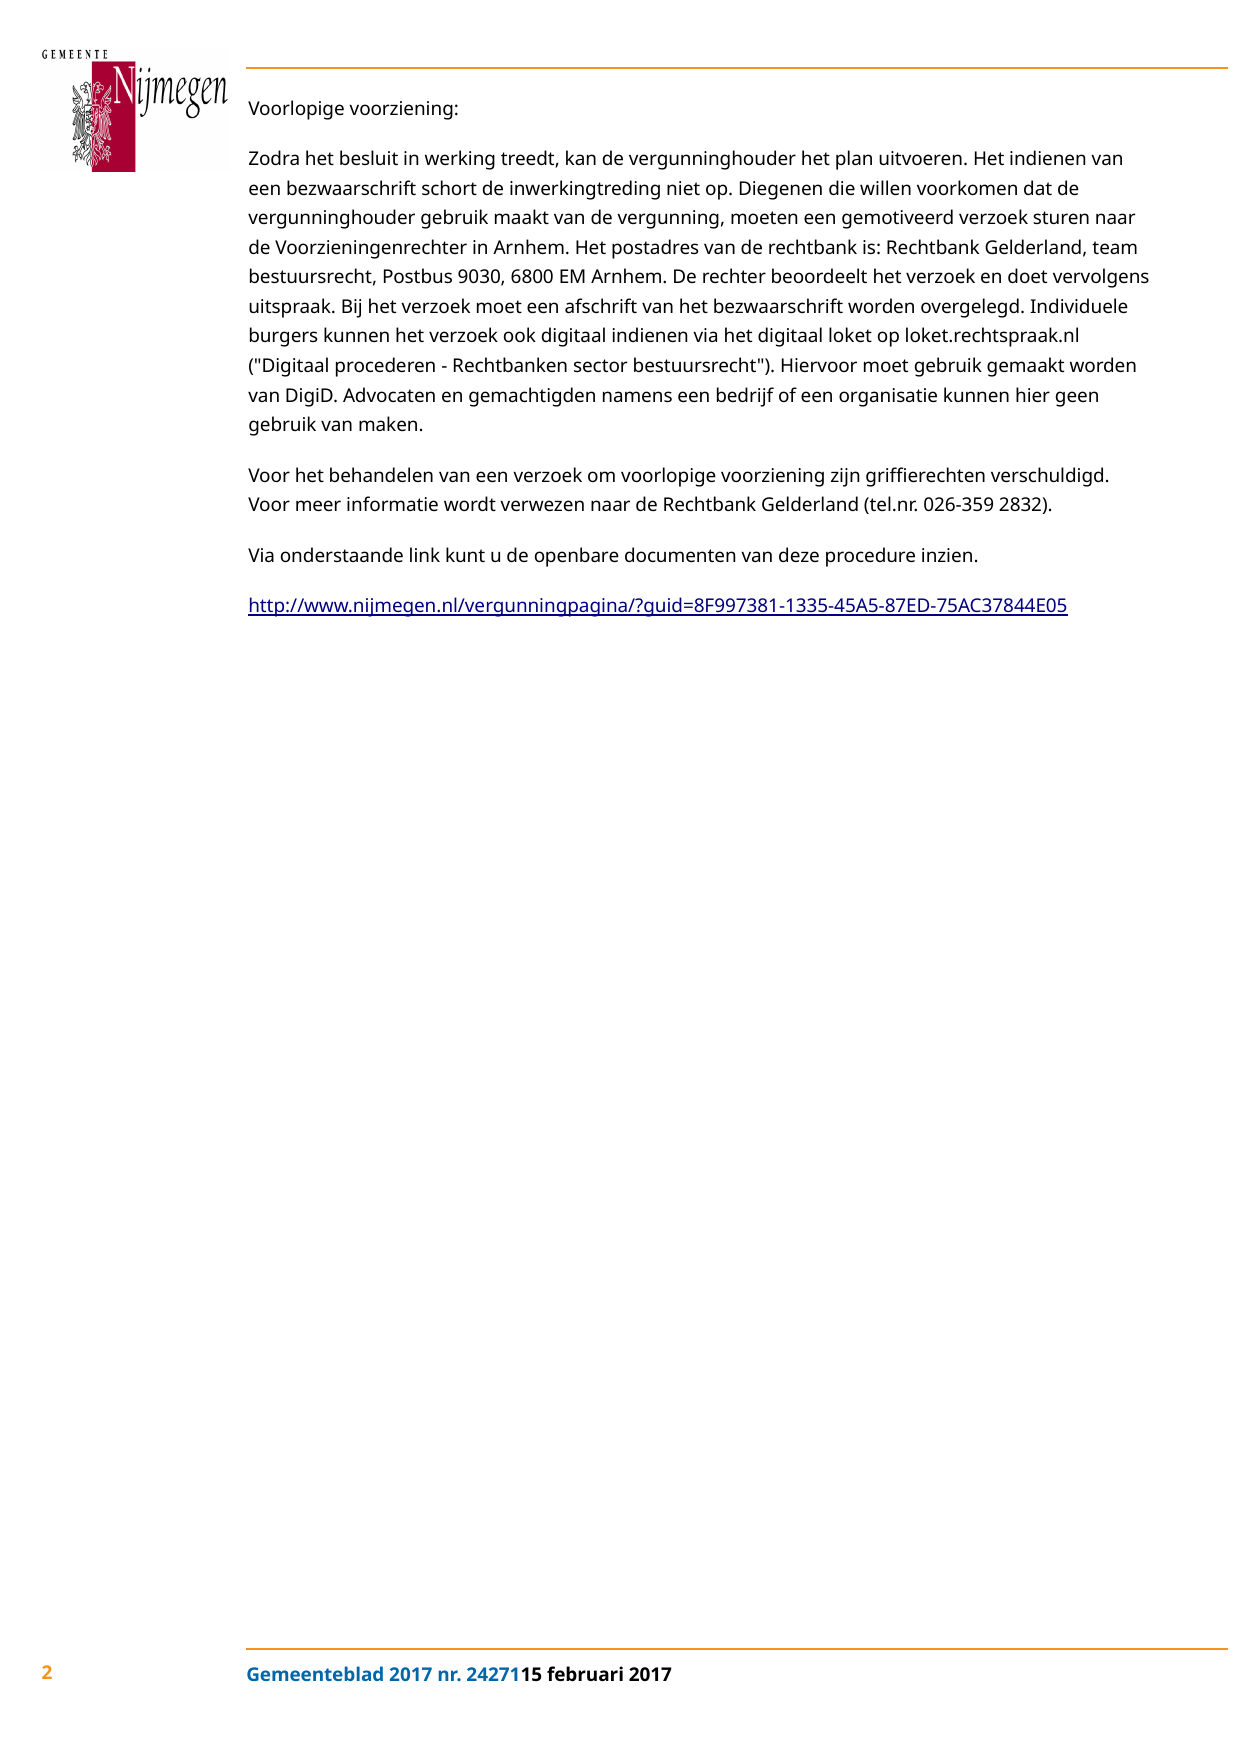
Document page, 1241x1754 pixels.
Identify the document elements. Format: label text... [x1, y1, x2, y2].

text Zodra het besluit in werking treedt, kan de vergunninghouder het plan uitvoeren. Het indienen van een bezwaarschrift schort de inwerkingtreding niet op. Diegenen die willen voorkomen dat de vergunninghouder gebruik maakt van de vergunning, moeten een gemotiveerd verzoek sturen naar de Voorzieningenrechter in Arnhem. Het postadres van de rechtbank is: Rechtbank Gelderland, team bestuursrecht, Postbus 9030, 6800 EM Arnhem. De rechter beoordeelt het verzoek en doet vervolgens uitspraak. Bij het verzoek moet een afschrift van het bezwaarschrift worden overgelegd. Individuele burgers kunnen het verzoek ook digitaal indienen via het digitaal loket op loket.rechtspraak.nl ("Digitaal procederen - Rechtbanken sector bestuursrecht"). Hiervoor moet gebruik gemaakt worden van DigiD. Advocaten en gemachtigden namens een bedrijf of een organisatie kunnen hier geen gebruik van maken. [248, 145, 1152, 437]
text http://www.nijmegen.nl/vergunningpagina/?guid=8F997381-1335-45A5-87ED-75AC37844E05 [248, 592, 1152, 618]
picture [41, 47, 231, 172]
text Voor het behandelen van een verzoek om voorlopige voorziening zijn griffierechten verschuldigd. Voor meer informatie wordt verwezen naar de Rechtbank Gelderland (tel.nr. 026-359 2832). [248, 462, 1152, 517]
text Via onderstaande link kunt u de openbare documenten van deze procedure inzien. [248, 542, 1152, 568]
text Voorlopige voorziening: [248, 95, 1152, 121]
